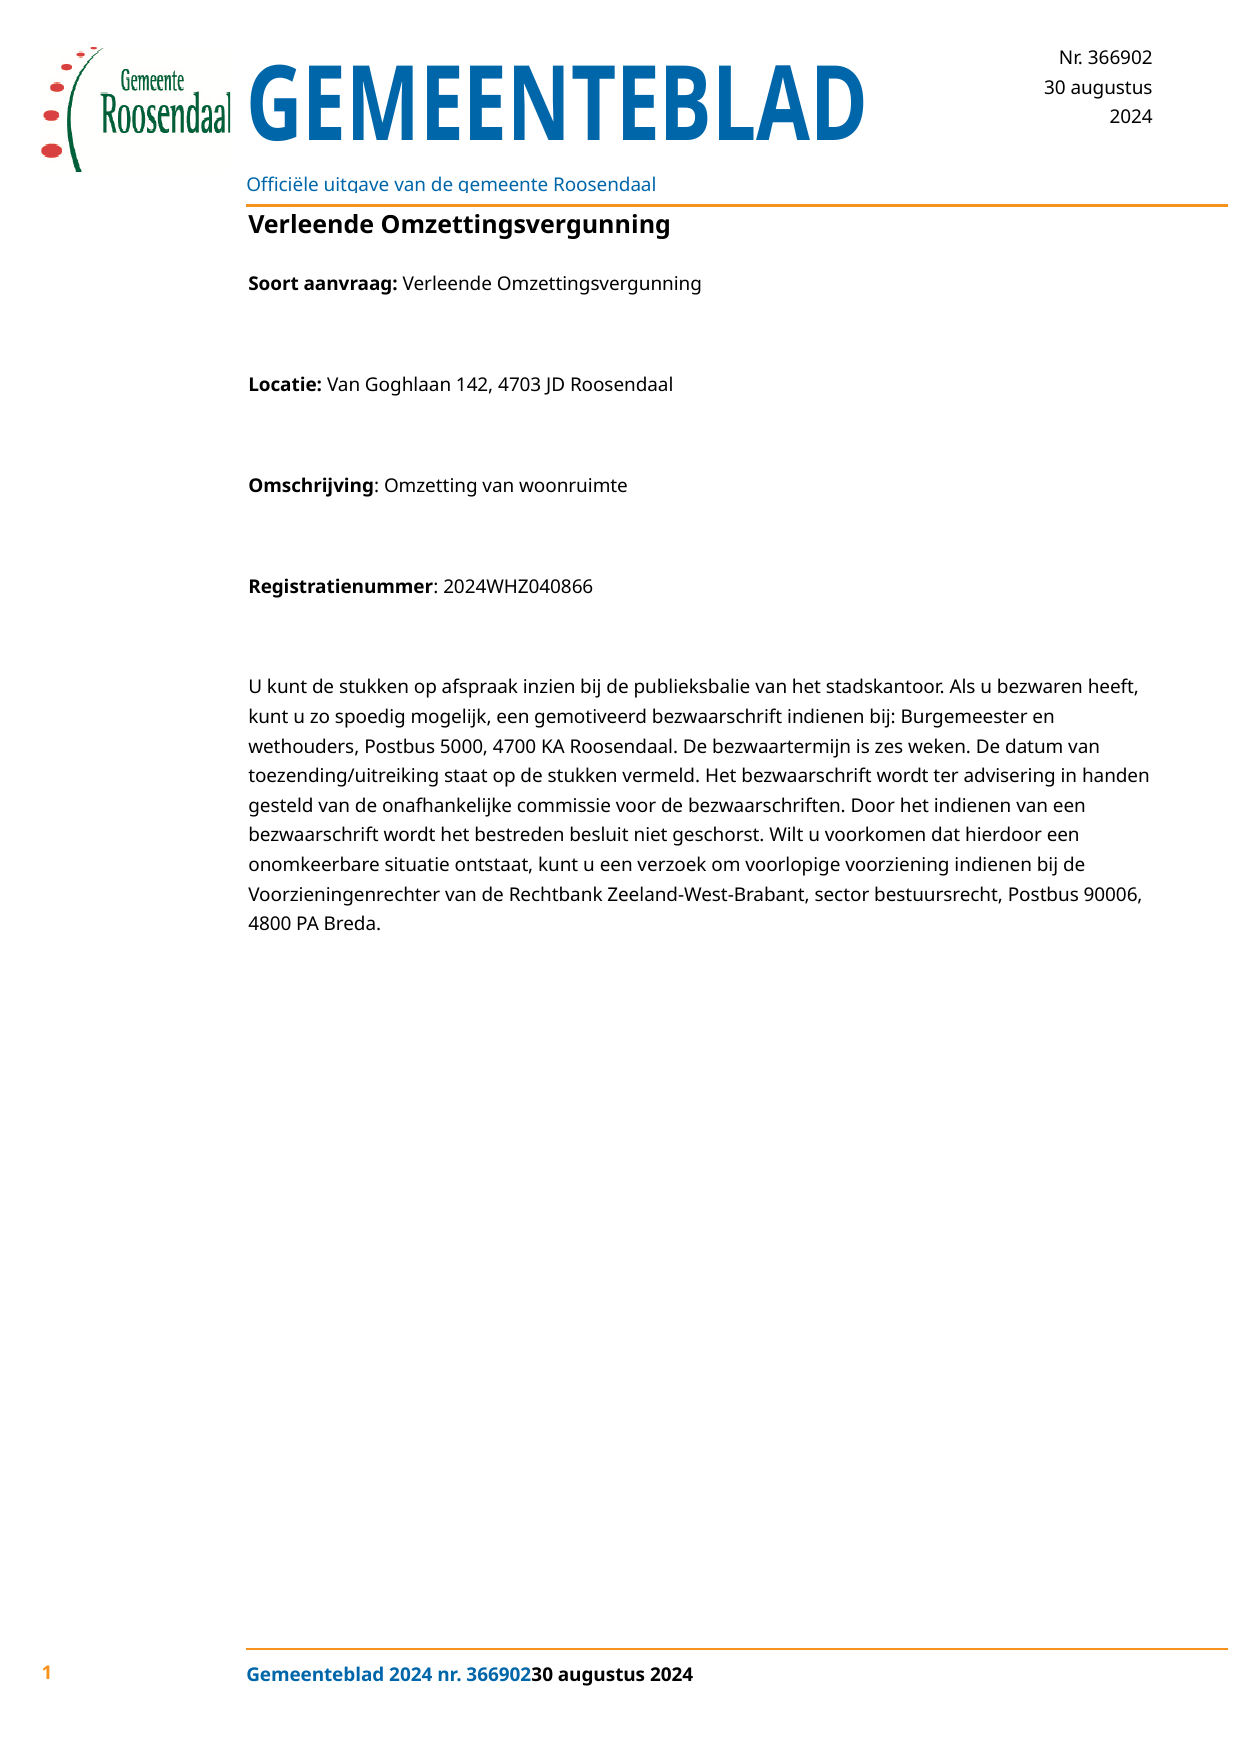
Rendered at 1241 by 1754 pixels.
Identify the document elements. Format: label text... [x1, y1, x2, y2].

text Omschrijving: Omzetting van woonruimte [248, 472, 1152, 498]
text Verleende Omzettingsvergunning [248, 207, 1152, 241]
text Locatie: Van Goghlaan 142, 4703 JD Roosendaal [248, 371, 1152, 397]
text U kunt de stukken op afspraak inzien bij de publieksbalie van het stadskantoor. Als u bezwaren heeft, kunt u zo spoedig mogelijk, een gemotiveerd bezwaarschrift indienen bij: Burgemeester en wethouders, Postbus 5000, 4700 KA Roosendaal. De bezwaartermijn is zes weken. De datum van toezending/uitreiking staat op de stukken vermeld. Het bezwaarschrift wordt ter advisering in handen gesteld van de onafhankelijke commissie voor de bezwaarschriften. Door het indienen van een bezwaarschrift wordt het bestreden besluit niet geschorst. Wilt u voorkomen dat hierdoor een onomkeerbare situatie ontstaat, kunt u een verzoek om voorlopige voorziening indienen bij de Voorzieningenrechter van de Rechtbank Zeeland-West-Brabant, sector bestuursrecht, Postbus 90006, 4800 PA Breda. [248, 674, 1152, 936]
text Soort aanvraag: Verleende Omzettingsvergunning [248, 270, 1152, 296]
picture [41, 47, 231, 172]
text Registratienummer: 2024WHZ040866 [248, 573, 1152, 598]
